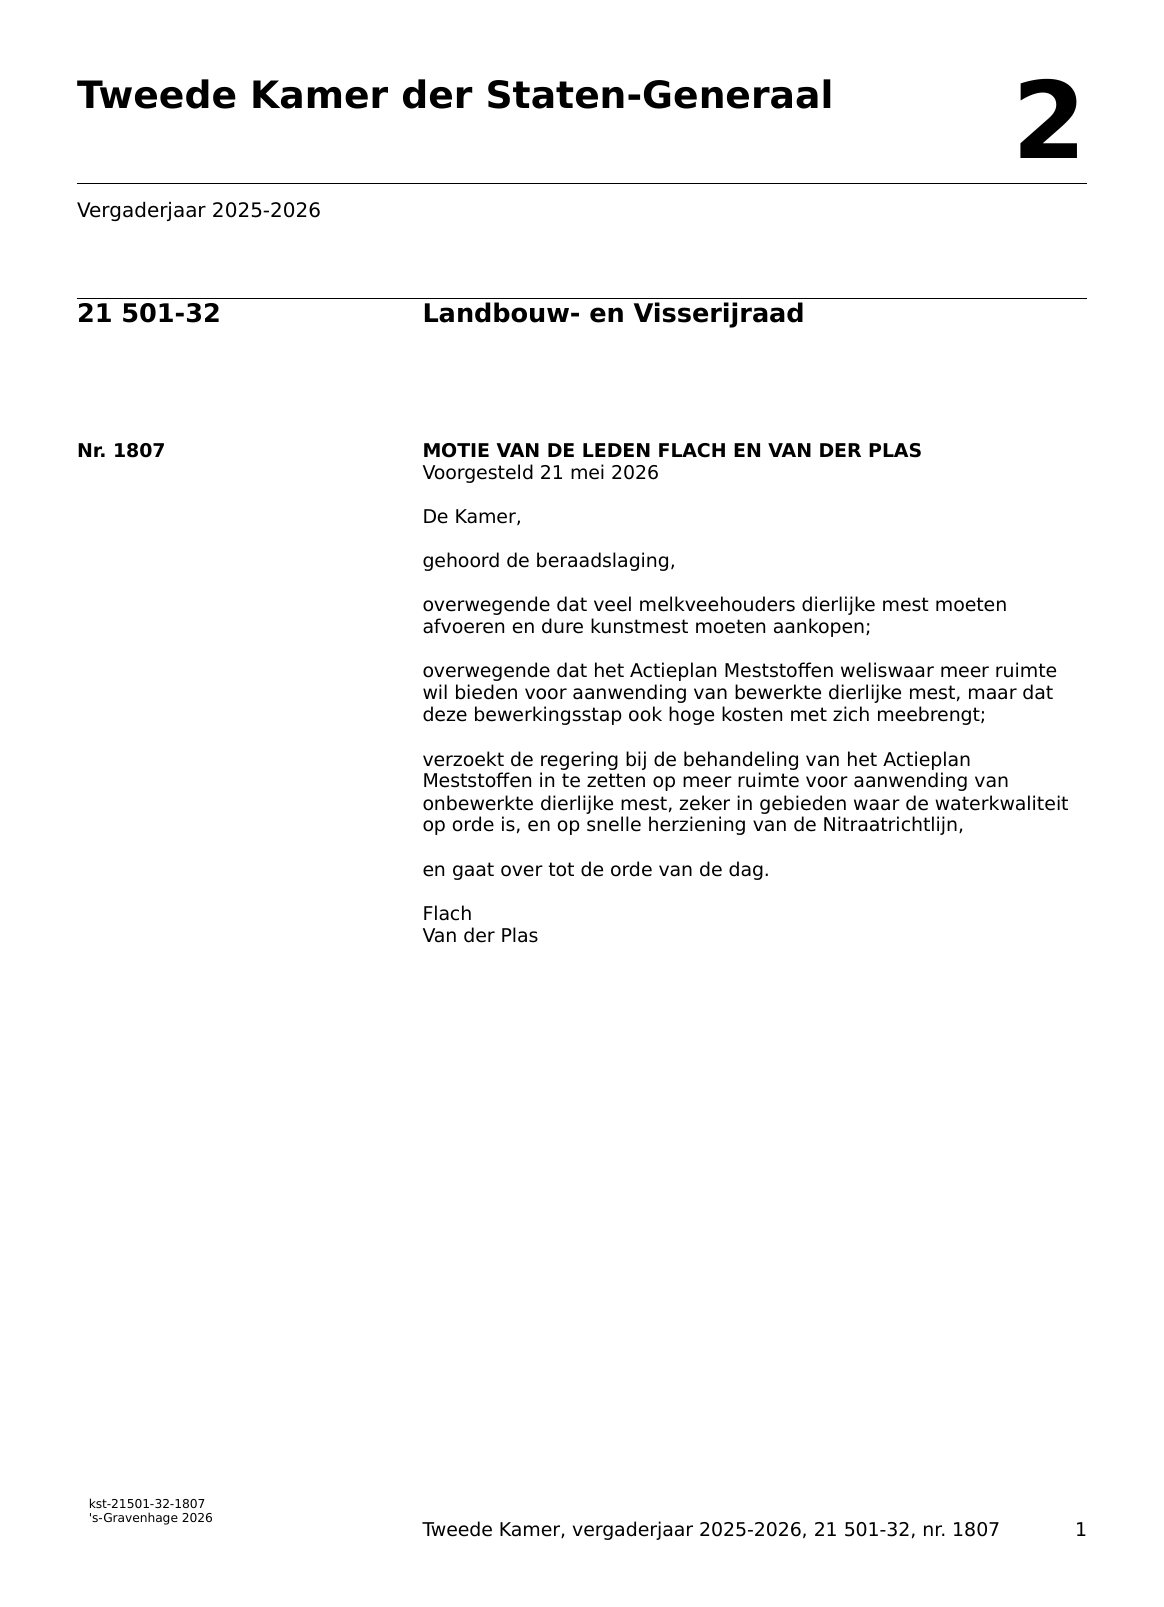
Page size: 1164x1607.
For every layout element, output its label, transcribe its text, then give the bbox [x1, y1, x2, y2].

text verzoekt de regering bij de behandeling van het Actieplan Meststoffen in te zetten op meer ruimte voor aanwending van onbewerkte dierlijke mest, zeker in gebieden waar de waterkwaliteit op orde is, en op snelle herziening van de Nitraatrichtlijn, [422, 748, 1087, 836]
text overwegende dat het Actieplan Meststoffen weliswaar meer ruimte wil bieden voor aanwending van bewerkte dierlijke mest, maar dat deze bewerkingsstap ook hoge kosten met zich meebrengt; [422, 660, 1087, 726]
table_cell Vergaderjaar 2025-2026 [77, 184, 1087, 298]
text Van der Plas [422, 925, 1087, 947]
text Flach [422, 903, 1087, 925]
text en gaat over tot de orde van de dag. [422, 858, 1087, 881]
subtitle Nr. 1807 MOTIE VAN DE LEDEN FLACH EN VAN DER PLAS [77, 440, 1087, 462]
subtitle 21 501-32 Landbouw- en Visserijraad [77, 299, 1087, 329]
table_header 2 [886, 59, 1087, 183]
text overwegende dat veel melkveehouders dierlijke mest moeten afvoeren en dure kunstmest moeten aankopen; [422, 594, 1087, 638]
text De Kamer, [422, 506, 1087, 528]
text 's-Gravenhage 2026 [88, 1511, 323, 1525]
text gehoord de beraadslaging, [422, 550, 1087, 572]
text Voorgesteld 21 mei 2026 [422, 462, 1087, 484]
text kst-21501-32-1807 [88, 1497, 323, 1511]
table_header Tweede Kamer der Staten-Generaal [77, 59, 886, 183]
